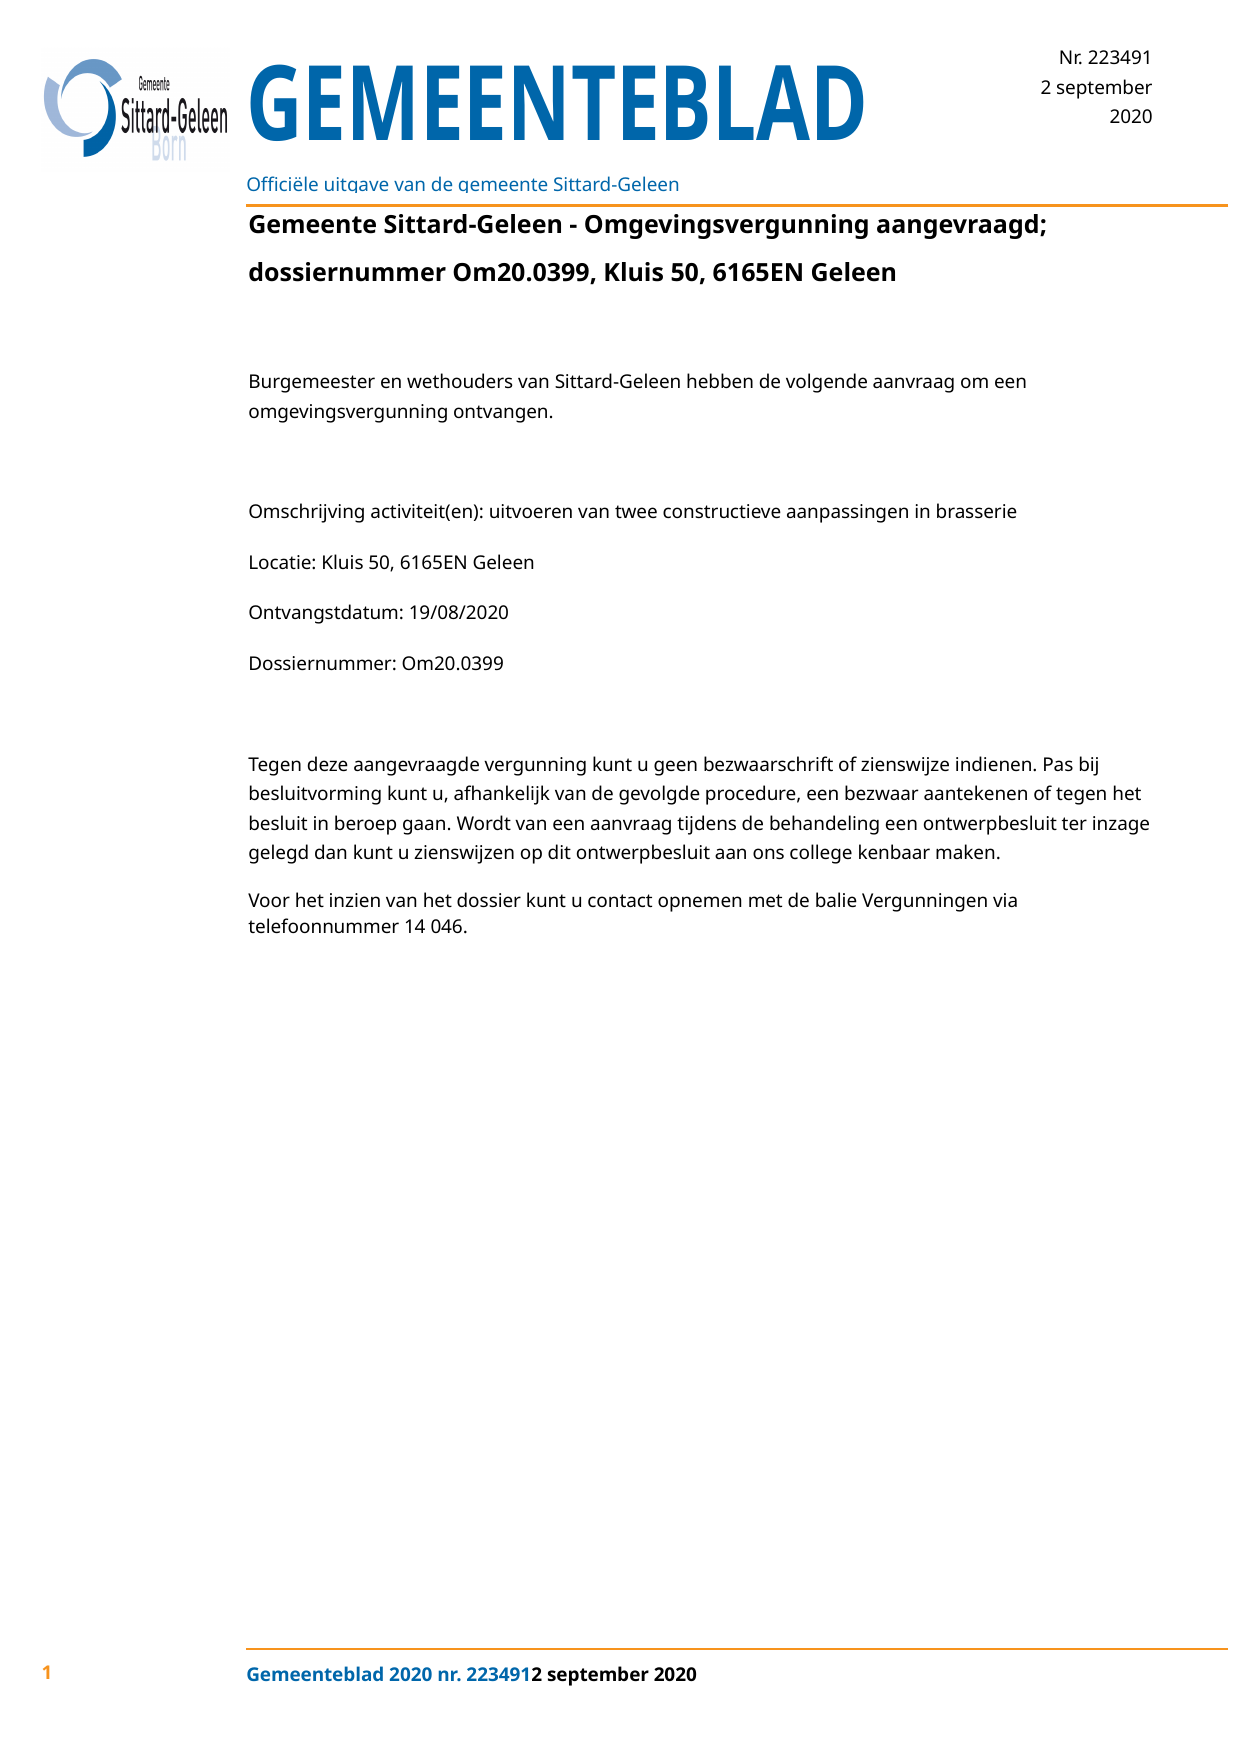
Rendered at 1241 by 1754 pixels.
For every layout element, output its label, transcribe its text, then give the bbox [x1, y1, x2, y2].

text Ontvangstdatum: 19/08/2020 [248, 599, 1152, 625]
text Gemeente Sittard-Geleen - Omgevingsvergunning aangevraagd; dossiernummer Om20.0399, Kluis 50, 6165EN Geleen [248, 207, 1152, 288]
text Omschrijving activiteit(en): uitvoeren van twee constructieve aanpassingen in brasserie [248, 499, 1152, 524]
text Tegen deze aangevraagde vergunning kunt u geen bezwaarschrift of zienswijze indienen. Pas bij besluitvorming kunt u, afhankelijk van de gevolgde procedure, een bezwaar aantekenen of tegen het besluit in beroep gaan. Wordt van een aanvraag tijdens de behandeling een ontwerpbesluit ter inzage gelegd dan kunt u zienswijzen op dit ontwerpbesluit aan ons college kenbaar maken. [248, 751, 1152, 865]
text Burgemeester en wethouders van Sittard-Geleen hebben de volgende aanvraag om een omgevingsvergunning ontvangen. [248, 368, 1152, 424]
text Locatie: Kluis 50, 6165EN Geleen [248, 549, 1152, 575]
picture [41, 47, 231, 172]
text Voor het inzien van het dossier kunt u contact opnemen met de balie Vergunningen via telefoonnummer 14 046. [248, 887, 1152, 939]
text Dossiernummer: Om20.0399 [248, 650, 1152, 676]
